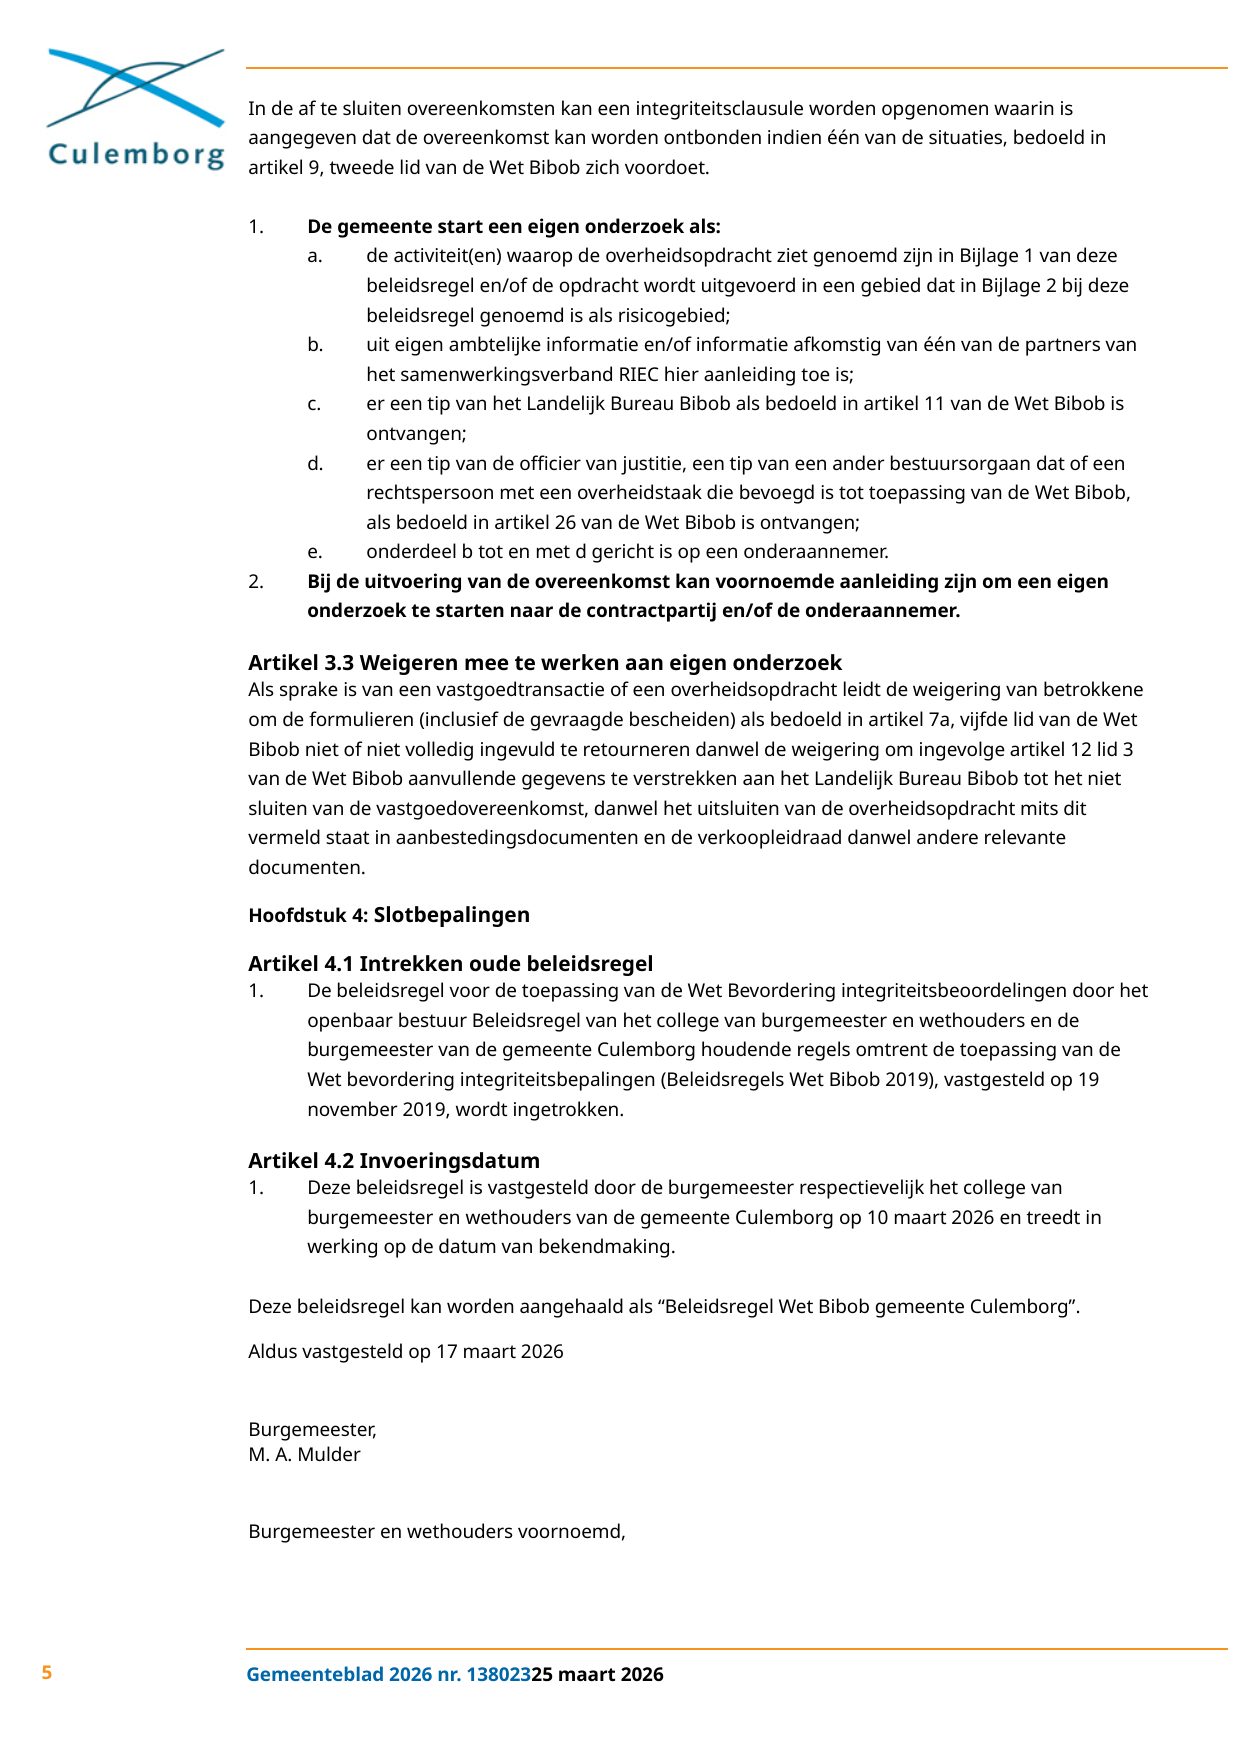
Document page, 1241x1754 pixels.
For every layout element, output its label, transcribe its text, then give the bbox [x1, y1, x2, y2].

text Aldus vastgesteld op 17 maart 2026 [248, 1338, 1152, 1364]
text Als sprake is van een vastgoedtransactie of een overheidsopdracht leidt de weigering van betrokkene om de formulieren (inclusief de gevraagde bescheiden) als bedoeld in artikel 7a, vijfde lid van de Wet Bibob niet of niet volledig ingevuld te retourneren danwel de weigering om ingevolge artikel 12 lid 3 van de Wet Bibob aanvullende gegevens te verstrekken aan het Landelijk Bureau Bibob tot het niet sluiten van de vastgoedovereenkomst, danwel het uitsluiten van de overheidsopdracht mits dit vermeld staat in aanbestedingsdocumenten en de verkoopleidraad danwel andere relevante documenten. [248, 677, 1152, 880]
list De beleidsregel voor de toepassing van de Wet Bevordering integriteitsbeoordelingen door het openbaar bestuur Beleidsregel van het college van burgemeester en wethouders en de burgemeester van de gemeente Culemborg houdende regels omtrent de toepassing van de Wet bevordering integriteitsbepalingen (Beleidsregels Wet Bibob 2019), vastgesteld op 19 november 2019, wordt ingetrokken. [248, 977, 1152, 1121]
text Burgemeester, [248, 1416, 1152, 1441]
list Bij de uitvoering van de overeenkomst kan voornoemde aanleiding zijn om een eigen onderzoek te starten naar de contractpartij en/of de onderaannemer. [248, 568, 1152, 623]
list onderdeel b tot en met d gericht is op een onderaannemer. [307, 538, 1152, 564]
list uit eigen ambtelijke informatie en/of informatie afkomstig van één van de partners van het samenwerkingsverband RIEC hier aanleiding toe is; [307, 331, 1152, 387]
list er een tip van het Landelijk Bureau Bibob als bedoeld in artikel 11 van de Wet Bibob is ontvangen; [307, 391, 1152, 446]
list Deze beleidsregel is vastgesteld door de burgemeester respectievelijk het college van burgemeester en wethouders van de gemeente Culemborg op 10 maart 2026 en treedt in werking op de datum van bekendmaking. [248, 1174, 1152, 1259]
text Artikel 4.1 Intrekken oude beleidsregel [248, 949, 1152, 977]
text M. A. Mulder [248, 1441, 1152, 1467]
picture [41, 47, 231, 172]
text Artikel 4.2 Invoeringsdatum [248, 1146, 1152, 1174]
text Burgemeester en wethouders voornoemd, [248, 1519, 1152, 1544]
list de activiteit(en) waarop de overheidsopdracht ziet genoemd zijn in Bijlage 1 van deze beleidsregel en/of de opdracht wordt uitgevoerd in een gebied dat in Bijlage 2 bij deze beleidsregel genoemd is als risicogebied; [307, 243, 1152, 328]
list er een tip van de officier van justitie, een tip van een ander bestuursorgaan dat of een rechtspersoon met een overheidstaak die bevoegd is tot toepassing van de Wet Bibob, als bedoeld in artikel 26 van de Wet Bibob is ontvangen; [307, 450, 1152, 535]
text Artikel 3.3 Weigeren mee te werken aan eigen onderzoek [248, 648, 1152, 677]
list De gemeente start een eigen onderzoek als: [248, 213, 1152, 239]
text Hoofdstuk 4: Slotbepalingen [248, 900, 1152, 928]
text In de af te sluiten overeenkomsten kan een integriteitsclausule worden opgenomen waarin is aangegeven dat de overeenkomst kan worden ontbonden indien één van de situaties, bedoeld in artikel 9, tweede lid van de Wet Bibob zich voordoet. [248, 95, 1152, 180]
text Deze beleidsregel kan worden aangehaald als “Beleidsregel Wet Bibob gemeente Culemborg”. [248, 1293, 1152, 1319]
